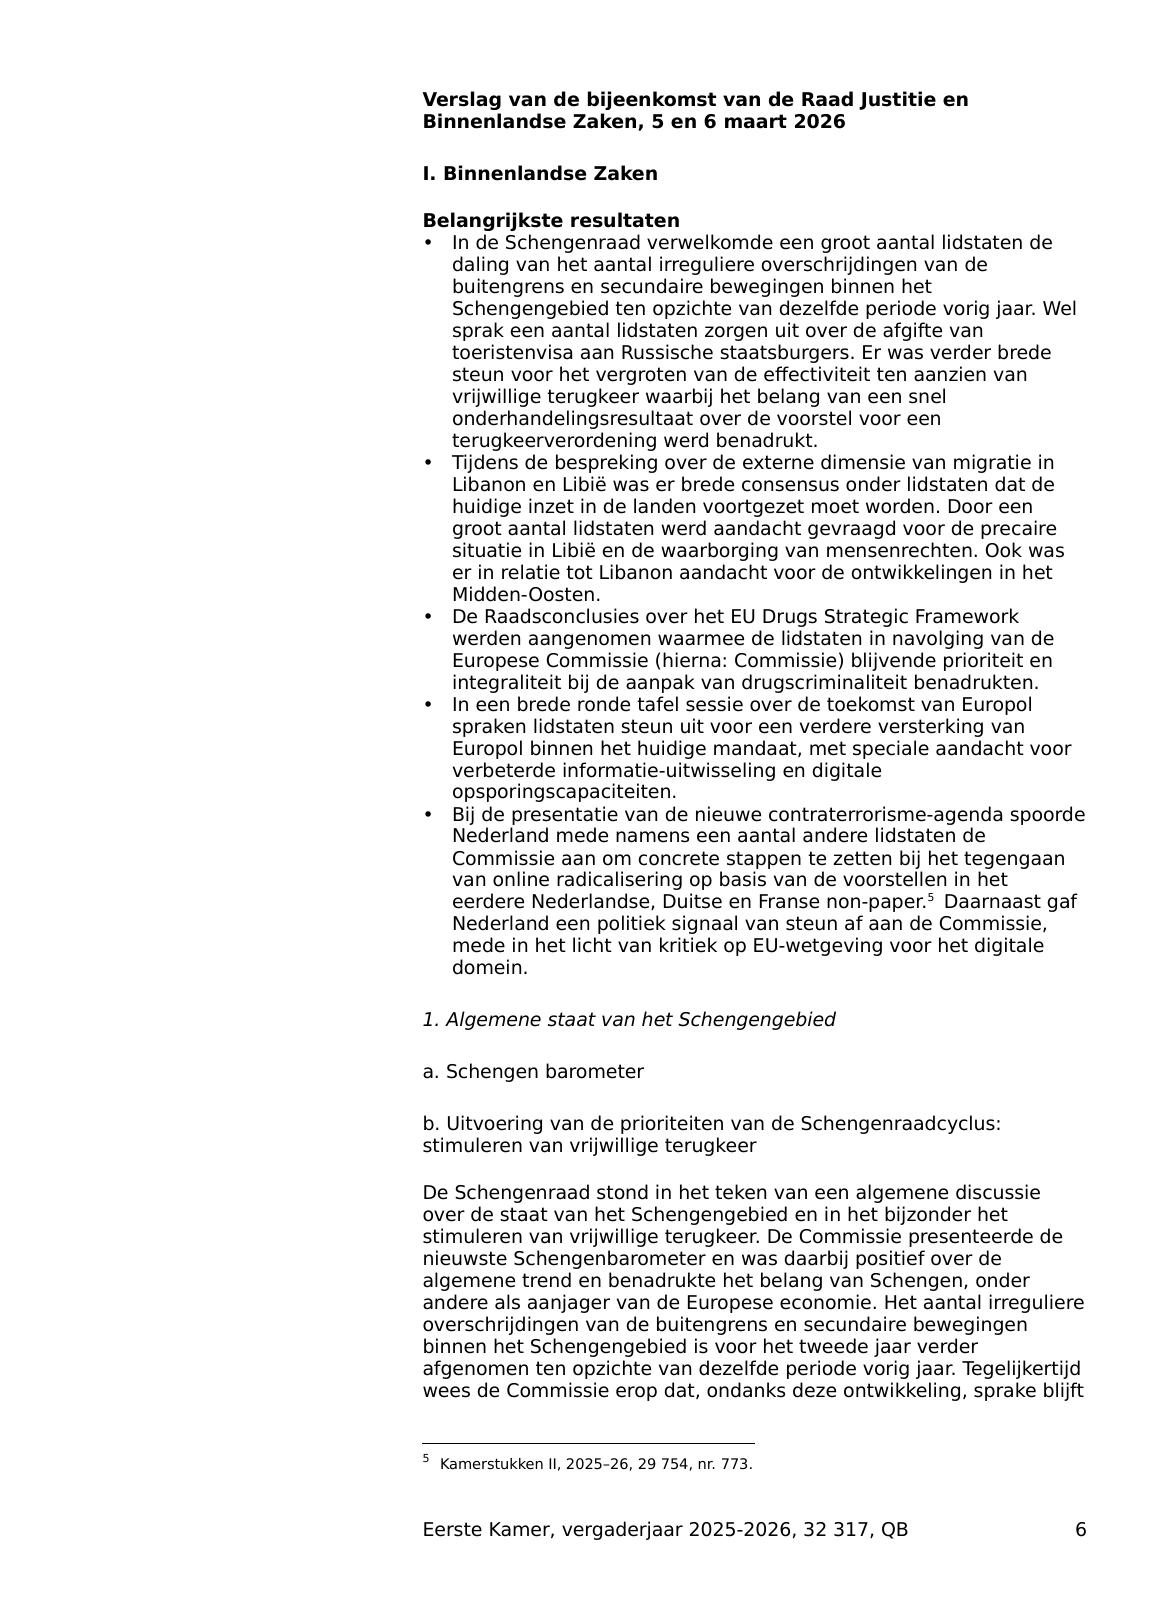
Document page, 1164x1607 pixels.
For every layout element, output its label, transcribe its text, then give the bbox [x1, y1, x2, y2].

text • In een brede ronde tafel sessie over de toekomst van Europol spraken lidstaten steun uit voor een verdere versterking van Europol binnen het huidige mandaat, met speciale aandacht voor verbeterde informatie-uitwisseling en digitale opsporingscapaciteiten. [422, 693, 1087, 803]
subtitle Belangrijkste resultaten [422, 210, 1087, 232]
subtitle Verslag van de bijeenkomst van de Raad Justitie en Binnenlandse Zaken, 5 en 6 maart 2026 [422, 89, 1087, 133]
subtitle 1. Algemene staat van het Schengengebied [422, 1009, 1087, 1031]
subtitle a. Schengen barometer [422, 1061, 1087, 1083]
subtitle b. Uitvoering van de prioriteiten van de Schengenraadcyclus: stimuleren van vrijwillige terugkeer [422, 1113, 1087, 1157]
text • In de Schengenraad verwelkomde een groot aantal lidstaten de daling van het aantal irreguliere overschrijdingen van de buitengrens en secundaire bewegingen binnen het Schengengebied ten opzichte van dezelfde periode vorig jaar. Wel sprak een aantal lidstaten zorgen uit over de afgifte van toeristenvisa aan Russische staatsburgers. Er was verder brede steun voor het vergroten van de effectiviteit ten aanzien van vrijwillige terugkeer waarbij het belang van een snel onderhandelingsresultaat over de voorstel voor een terugkeerverordening werd benadrukt. [422, 232, 1087, 452]
text • De Raadsconclusies over het EU Drugs Strategic Framework werden aangenomen waarmee de lidstaten in navolging van de Europese Commissie (hierna: Commissie) blijvende prioriteit en integraliteit bij de aanpak van drugscriminaliteit benadrukten. [422, 606, 1087, 693]
text Kamerstukken II, 2025–26, 29 754, nr. 773. [422, 1452, 1087, 1474]
text • Tijdens de bespreking over de externe dimensie van migratie in Libanon en Libië was er brede consensus onder lidstaten dat de huidige inzet in de landen voortgezet moet worden. Door een groot aantal lidstaten werd aandacht gevraagd voor de precaire situatie in Libië en de waarborging van mensenrechten. Ook was er in relatie tot Libanon aandacht voor de ontwikkelingen in het Midden-Oosten. [422, 452, 1087, 606]
text De Schengenraad stond in het teken van een algemene discussie over de staat van het Schengengebied en in het bijzonder het stimuleren van vrijwillige terugkeer. De Commissie presenteerde de nieuwste Schengenbarometer en was daarbij positief over de algemene trend en benadrukte het belang van Schengen, onder andere als aanjager van de Europese economie. Het aantal irreguliere overschrijdingen van de buitengrens en secundaire bewegingen binnen het Schengengebied is voor het tweede jaar verder afgenomen ten opzichte van dezelfde periode vorig jaar. Tegelijkertijd wees de Commissie erop dat, ondanks deze ontwikkeling, sprake blijft [422, 1182, 1087, 1402]
subtitle I. Binnenlandse Zaken [422, 163, 1087, 185]
text • Bij de presentatie van de nieuwe contraterrorisme-agenda spoorde Nederland mede namens een aantal andere lidstaten de Commissie aan om concrete stappen te zetten bij het tegengaan van online radicalisering op basis van de voorstellen in het eerdere Nederlandse, Duitse en Franse non-paper. Daarnaast gaf Nederland een politiek signaal van steun af aan de Commissie, mede in het licht van kritiek op EU-wetgeving voor het digitale domein. [422, 803, 1087, 979]
